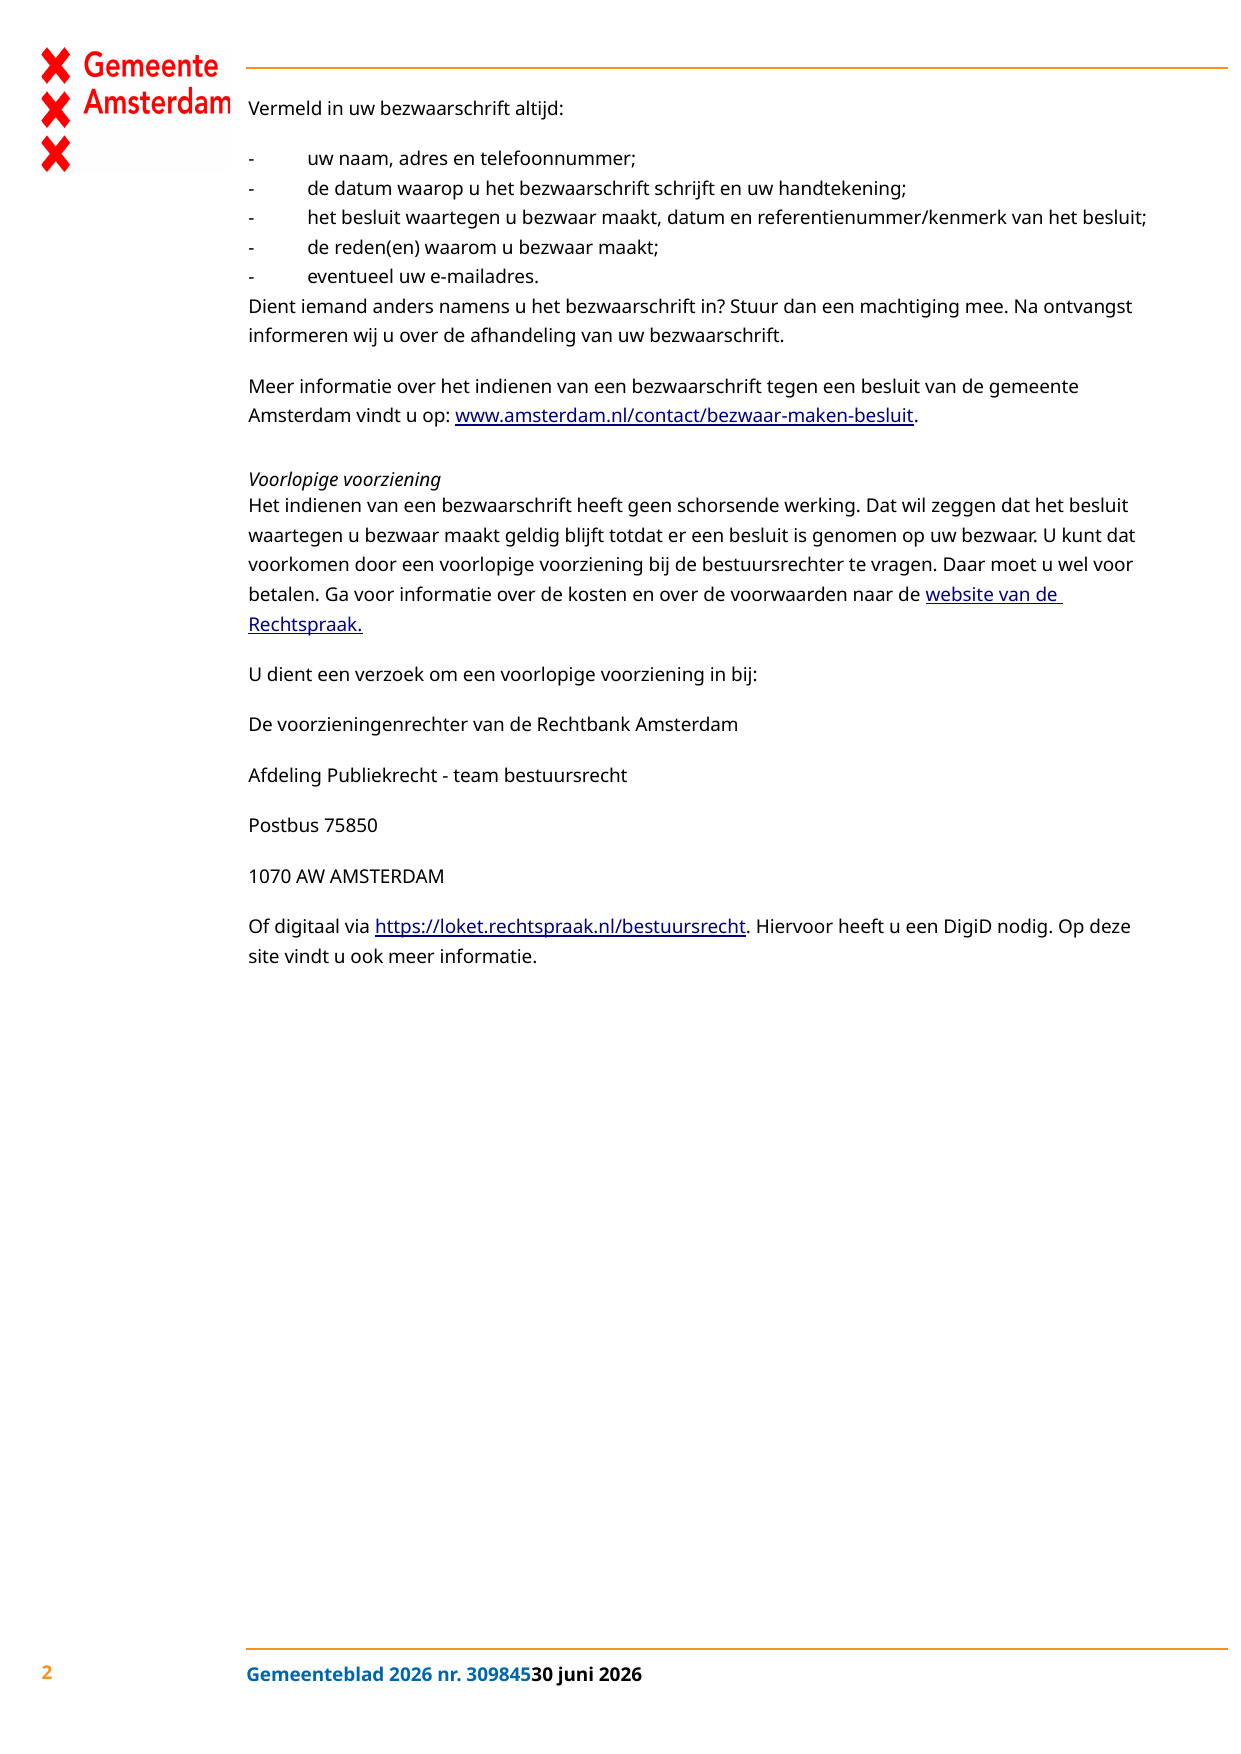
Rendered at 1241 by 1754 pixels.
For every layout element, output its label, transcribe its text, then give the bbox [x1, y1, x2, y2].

list uw naam, adres en telefoonnummer; [248, 145, 1152, 171]
text Voorlopige voorziening [248, 467, 1152, 492]
text Postbus 75850 [248, 812, 1152, 838]
text Meer informatie over het indienen van een bezwaarschrift tegen een besluit van de gemeente Amsterdam vindt u op: www.amsterdam.nl/contact/bezwaar-maken-besluit. [248, 373, 1152, 428]
list eventueel uw e-mailadres. [248, 263, 1152, 289]
text Of digitaal via https://loket.rechtspraak.nl/bestuursrecht. Hiervoor heeft u een DigiD nodig. Op deze site vindt u ook meer informatie. [248, 913, 1152, 968]
text Afdeling Publiekrecht - team bestuursrecht [248, 762, 1152, 788]
picture [41, 47, 231, 172]
text Dient iemand anders namens u het bezwaarschrift in? Stuur dan een machtiging mee. Na ontvangst informeren wij u over de afhandeling van uw bezwaarschrift. [248, 293, 1152, 348]
text Het indienen van een bezwaarschrift heeft geen schorsende werking. Dat wil zeggen dat het besluit waartegen u bezwaar maakt geldig blijft totdat er een besluit is genomen op uw bezwaar. U kunt dat voorkomen door een voorlopige voorziening bij de bestuursrechter te vragen. Daar moet u wel voor betalen. Ga voor informatie over de kosten en over de voorwaarden naar de website van de Rechtspraak. [248, 492, 1152, 636]
list de datum waarop u het bezwaarschrift schrijft en uw handtekening; [248, 175, 1152, 201]
list het besluit waartegen u bezwaar maakt, datum en referentienummer/kenmerk van het besluit; [248, 204, 1152, 230]
text U dient een verzoek om een voorlopige voorziening in bij: [248, 661, 1152, 687]
list de reden(en) waarom u bezwaar maakt; [248, 234, 1152, 260]
text Vermeld in uw bezwaarschrift altijd: [248, 95, 1152, 121]
text 1070 AW AMSTERDAM [248, 863, 1152, 888]
text De voorzieningenrechter van de Rechtbank Amsterdam [248, 712, 1152, 737]
